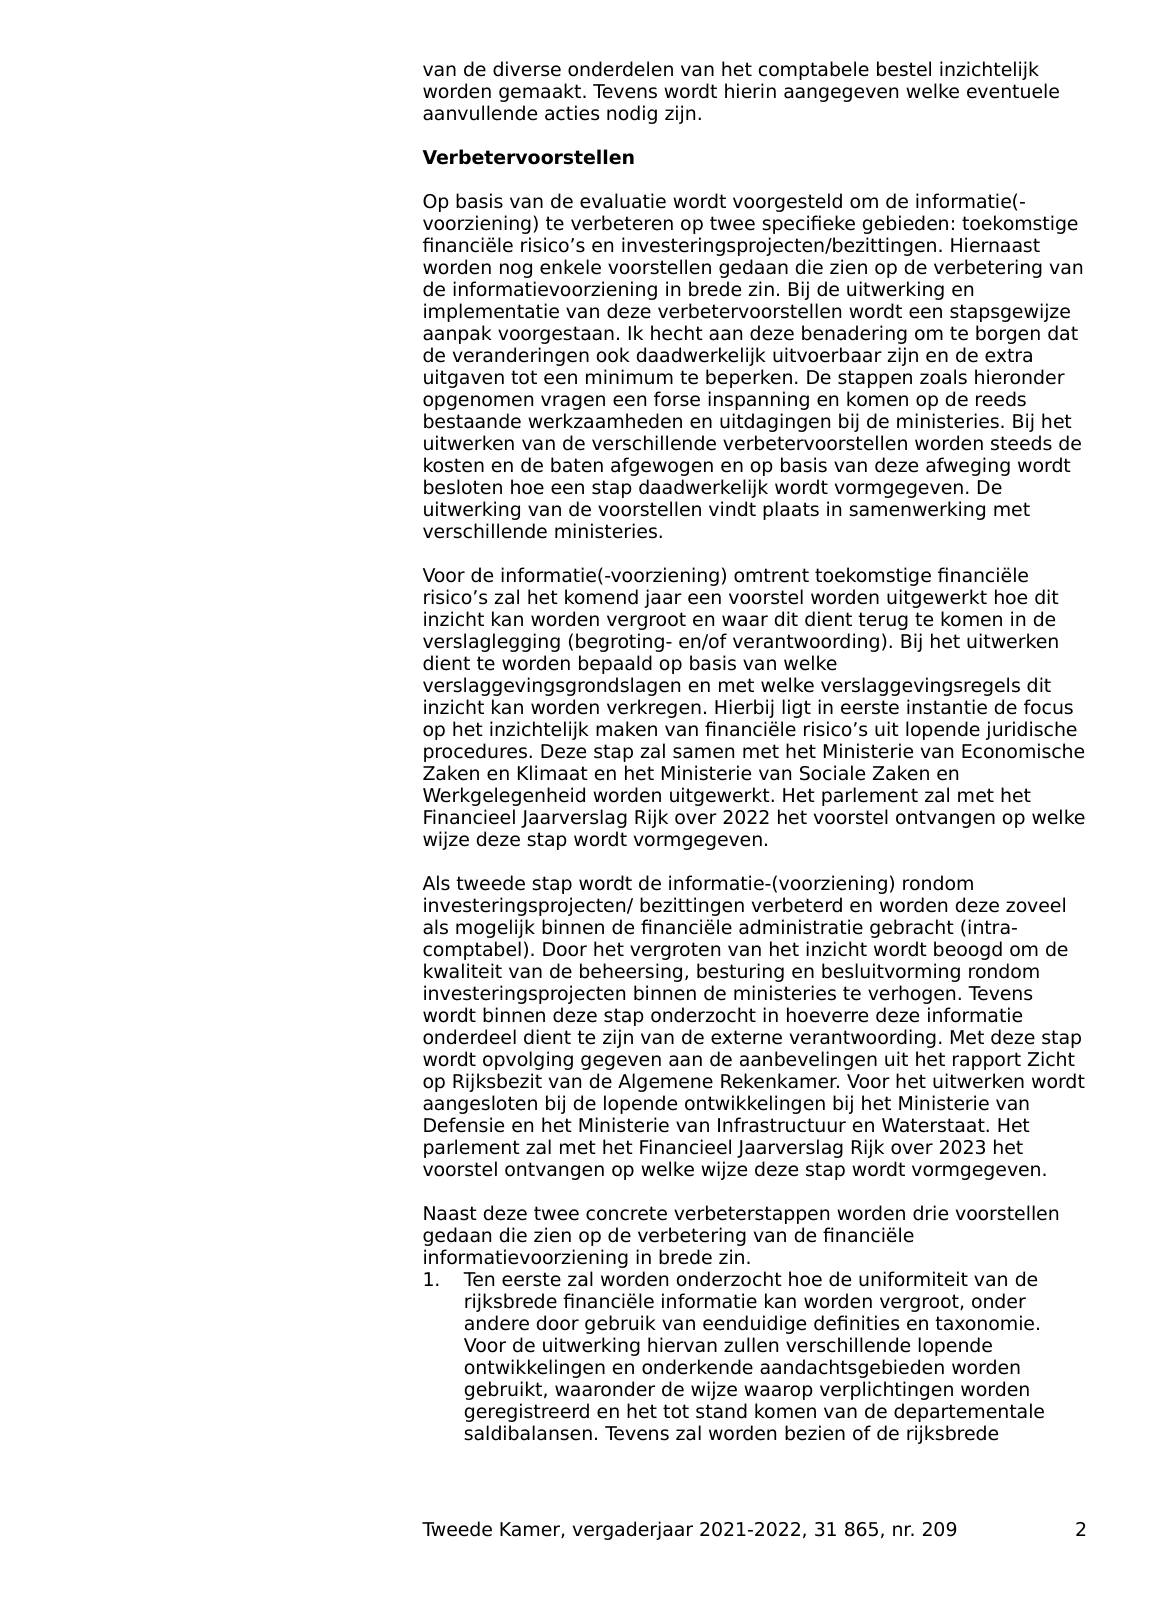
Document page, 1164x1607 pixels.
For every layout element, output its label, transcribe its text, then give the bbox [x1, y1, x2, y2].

text Naast deze twee concrete verbeterstappen worden drie voorstellen gedaan die zien op de verbetering van de financiële informatievoorziening in brede zin. [422, 1203, 1087, 1269]
text van de diverse onderdelen van het comptabele bestel inzichtelijk worden gemaakt. Tevens wordt hierin aangegeven welke eventuele aanvullende acties nodig zijn. [422, 59, 1087, 125]
text Als tweede stap wordt de informatie-(voorziening) rondom investeringsprojecten/ bezittingen verbeterd en worden deze zoveel als mogelijk binnen de financiële administratie gebracht (intra-comptabel). Door het vergroten van het inzicht wordt beoogd om de kwaliteit van de beheersing, besturing en besluitvorming rondom investeringsprojecten binnen de ministeries te verhogen. Tevens wordt binnen deze stap onderzocht in hoeverre deze informatie onderdeel dient te zijn van de externe verantwoording. Met deze stap wordt opvolging gegeven aan de aanbevelingen uit het rapport Zicht op Rijksbezit van de Algemene Rekenkamer. Voor het uitwerken wordt aangesloten bij de lopende ontwikkelingen bij het Ministerie van Defensie en het Ministerie van Infrastructuur en Waterstaat. Het parlement zal met het Financieel Jaarverslag Rijk over 2023 het voorstel ontvangen op welke wijze deze stap wordt vormgegeven. [422, 873, 1087, 1181]
subtitle Verbetervoorstellen [422, 147, 1087, 169]
text Voor de informatie(-voorziening) omtrent toekomstige financiële risico’s zal het komend jaar een voorstel worden uitgewerkt hoe dit inzicht kan worden vergroot en waar dit dient terug te komen in de verslaglegging (begroting- en/of verantwoording). Bij het uitwerken dient te worden bepaald op basis van welke verslaggevingsgrondslagen en met welke verslaggevingsregels dit inzicht kan worden verkregen. Hierbij ligt in eerste instantie de focus op het inzichtelijk maken van financiële risico’s uit lopende juridische procedures. Deze stap zal samen met het Ministerie van Economische Zaken en Klimaat en het Ministerie van Sociale Zaken en Werkgelegenheid worden uitgewerkt. Het parlement zal met het Financieel Jaarverslag Rijk over 2022 het voorstel ontvangen op welke wijze deze stap wordt vormgegeven. [422, 565, 1087, 851]
text Op basis van de evaluatie wordt voorgesteld om de informatie(-voorziening) te verbeteren op twee specifieke gebieden: toekomstige financiële risico’s en investeringsprojecten/bezittingen. Hiernaast worden nog enkele voorstellen gedaan die zien op de verbetering van de informatievoorziening in brede zin. Bij de uitwerking en implementatie van deze verbetervoorstellen wordt een stapsgewijze aanpak voorgestaan. Ik hecht aan deze benadering om te borgen dat de veranderingen ook daadwerkelijk uitvoerbaar zijn en de extra uitgaven tot een minimum te beperken. De stappen zoals hieronder opgenomen vragen een forse inspanning en komen op de reeds bestaande werkzaamheden en uitdagingen bij de ministeries. Bij het uitwerken van de verschillende verbetervoorstellen worden steeds de kosten en de baten afgewogen en op basis van deze afweging wordt besloten hoe een stap daadwerkelijk wordt vormgegeven. De uitwerking van de voorstellen vindt plaats in samenwerking met verschillende ministeries. [422, 191, 1087, 543]
text 1. Ten eerste zal worden onderzocht hoe de uniformiteit van de rijksbrede financiële informatie kan worden vergroot, onder andere door gebruik van eenduidige definities en taxonomie. Voor de uitwerking hiervan zullen verschillende lopende ontwikkelingen en onderkende aandachtsgebieden worden gebruikt, waaronder de wijze waarop verplichtingen worden geregistreerd en het tot stand komen van de departementale saldibalansen. Tevens zal worden bezien of de rijksbrede [422, 1269, 1087, 1445]
